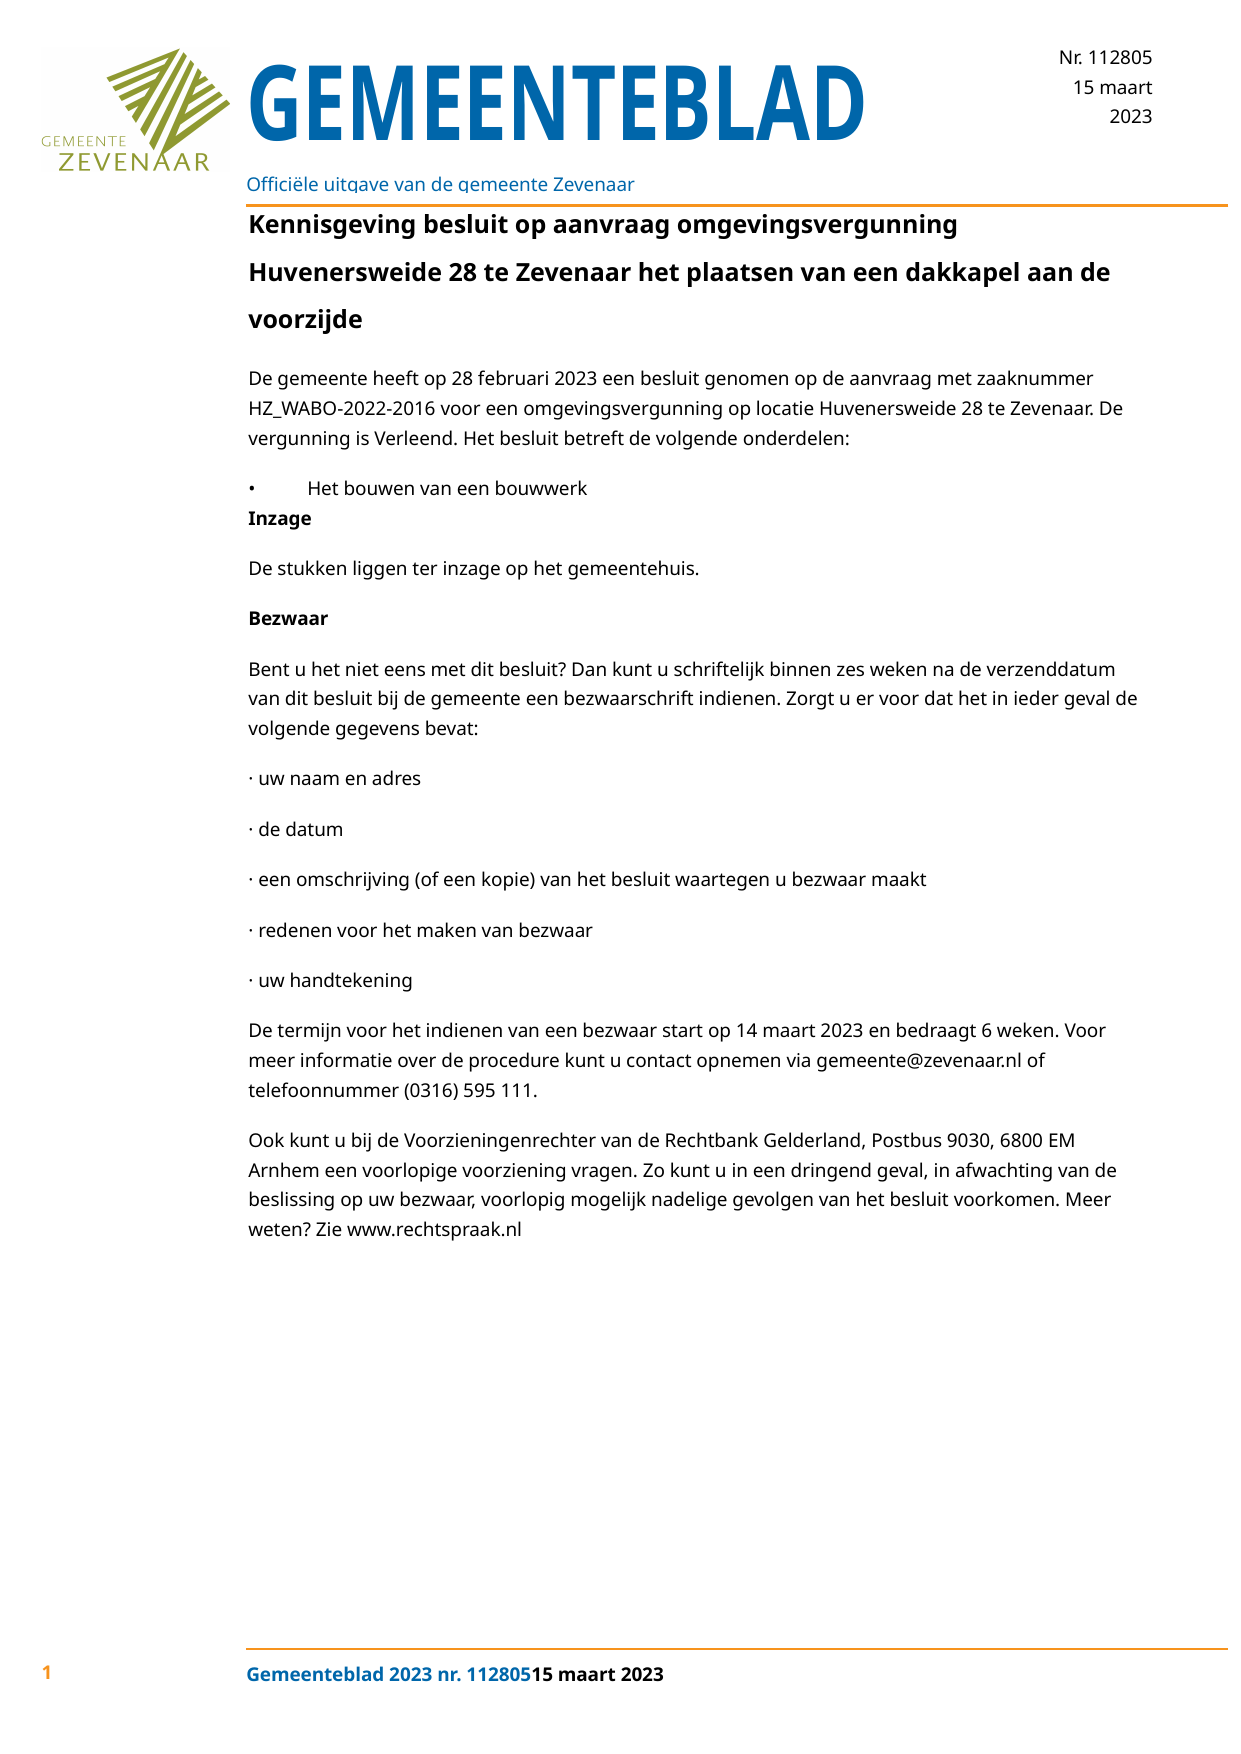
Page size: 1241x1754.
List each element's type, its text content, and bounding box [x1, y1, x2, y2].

text Ook kunt u bij de Voorzieningenrechter van de Rechtbank Gelderland, Postbus 9030, 6800 EM Arnhem een voorlopige voorziening vragen. Zo kunt u in een dringend geval, in afwachting van de beslissing op uw bezwaar, voorlopig mogelijk nadelige gevolgen van het besluit voorkomen. Meer weten? Zie www.rechtspraak.nl [248, 1127, 1152, 1242]
text Inzage [248, 505, 1152, 530]
text De stukken liggen ter inzage op het gemeentehuis. [248, 555, 1152, 581]
text De gemeente heeft op 28 februari 2023 een besluit genomen op de aanvraag met zaaknummer HZ_WABO-2022-2016 voor een omgevingsvergunning op locatie Huvenersweide 28 te Zevenaar. De vergunning is Verleend. Het besluit betreft de volgende onderdelen: [248, 366, 1152, 450]
text · een omschrijving (of een kopie) van het besluit waartegen u bezwaar maakt [248, 866, 1152, 892]
list Het bouwen van een bouwwerk [248, 475, 1152, 501]
picture [41, 47, 231, 172]
text · redenen voor het maken van bezwaar [248, 917, 1152, 942]
text · uw naam en adres [248, 766, 1152, 791]
text · uw handtekening [248, 967, 1152, 993]
text · de datum [248, 816, 1152, 842]
text Bezwaar [248, 606, 1152, 631]
text De termijn voor het indienen van een bezwaar start op 14 maart 2023 en bedraagt 6 weken. Voor meer informatie over de procedure kunt u contact opnemen via gemeente@zevenaar.nl of telefoonnummer (0316) 595 111. [248, 1018, 1152, 1102]
text Kennisgeving besluit op aanvraag omgevingsvergunning Huvenersweide 28 te Zevenaar het plaatsen van een dakkapel aan de voorzijde [248, 207, 1152, 336]
text Bent u het niet eens met dit besluit? Dan kunt u schriftelijk binnen zes weken na de verzenddatum van dit besluit bij de gemeente een bezwaarschrift indienen. Zorgt u er voor dat het in ieder geval de volgende gegevens bevat: [248, 656, 1152, 741]
